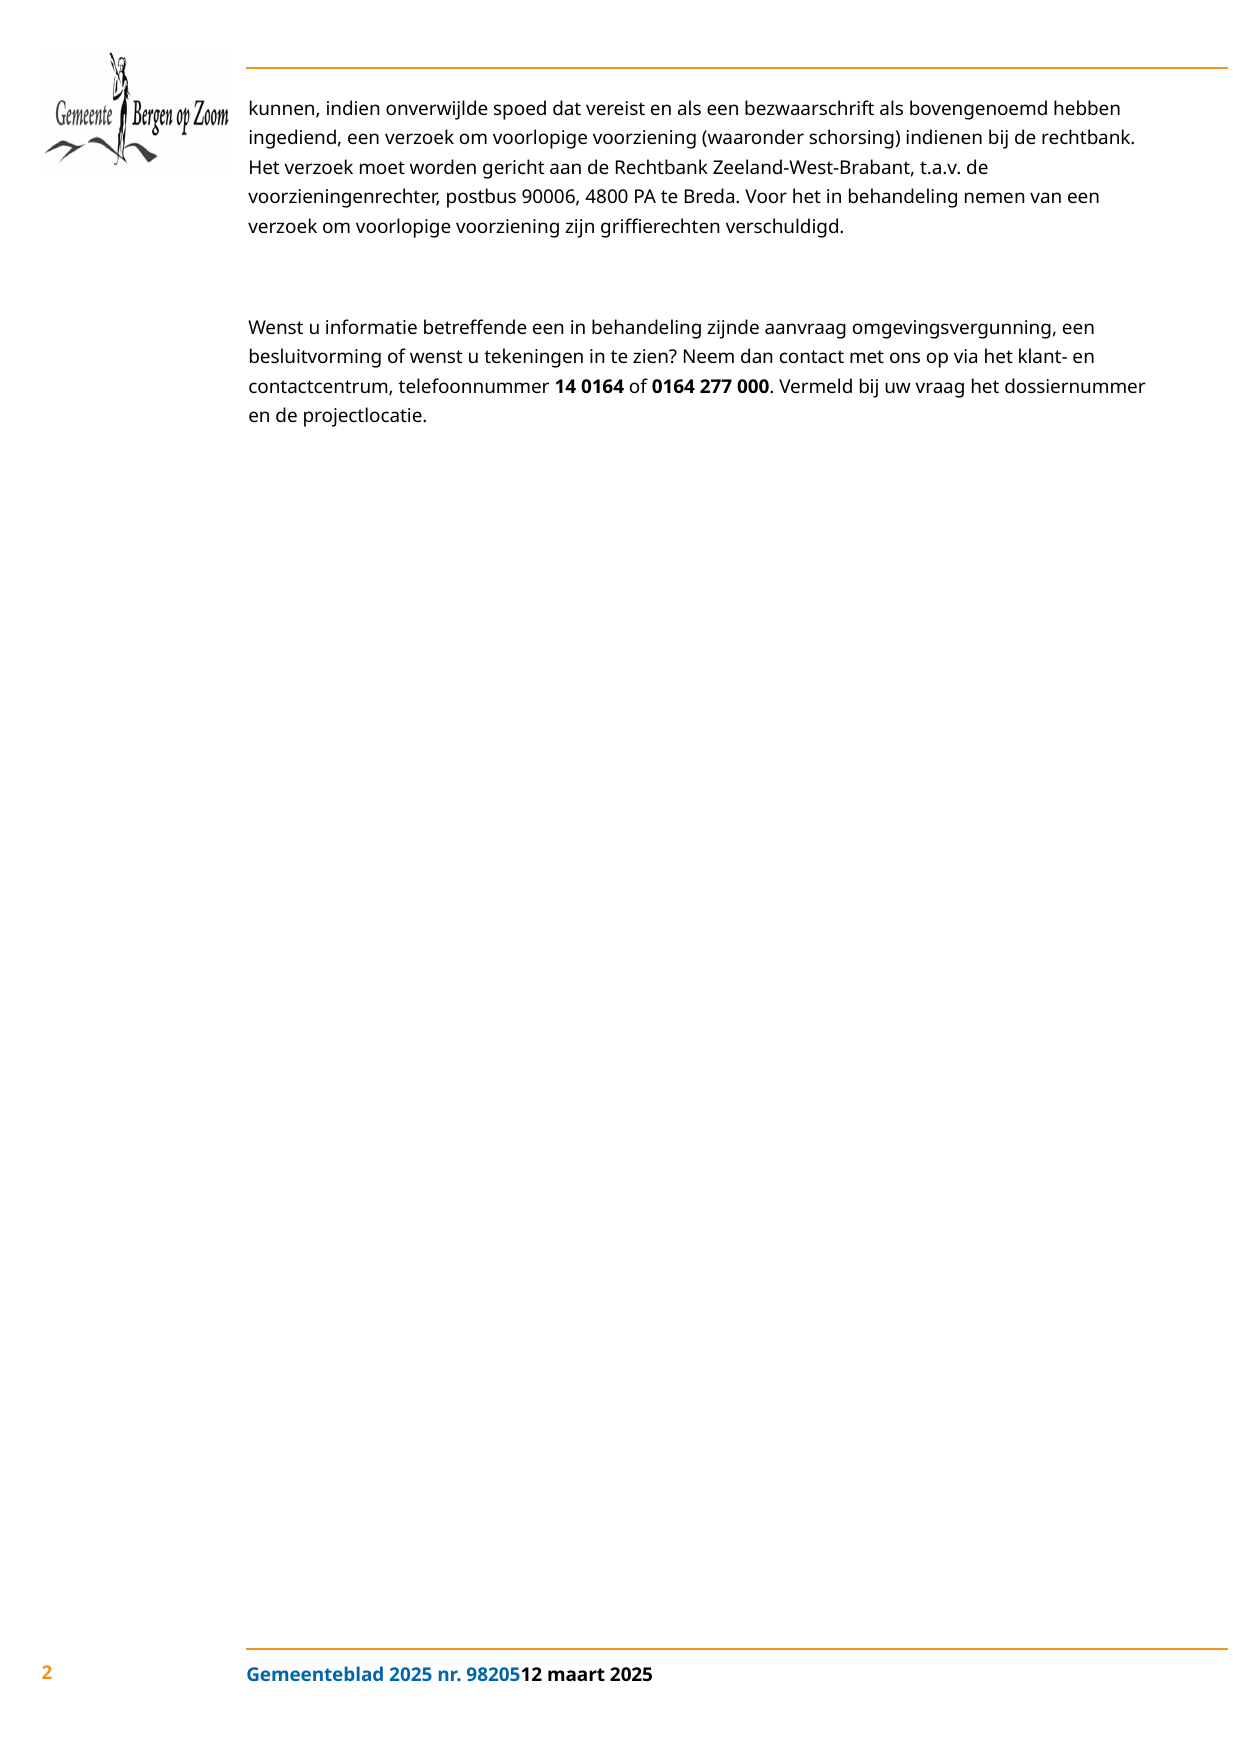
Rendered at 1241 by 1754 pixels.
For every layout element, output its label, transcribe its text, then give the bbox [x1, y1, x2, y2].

text kunnen, indien onverwijlde spoed dat vereist en als een bezwaarschrift als bovengenoemd hebben ingediend, een verzoek om voorlopige voorziening (waaronder schorsing) indienen bij de rechtbank. Het verzoek moet worden gericht aan de Rechtbank Zeeland-West-Brabant, t.a.v. de voorzieningenrechter, postbus 90006, 4800 PA te Breda. Voor het in behandeling nemen van een verzoek om voorlopige voorziening zijn griffierechten verschuldigd. [248, 95, 1152, 239]
picture [41, 47, 231, 172]
text Wenst u informatie betreffende een in behandeling zijnde aanvraag omgevingsvergunning, een besluitvorming of wenst u tekeningen in te zien? Neem dan contact met ons op via het klant- en contactcentrum, telefoonnummer 14 0164 of 0164 277 000. Vermeld bij uw vraag het dossiernummer en de projectlocatie. [248, 314, 1152, 428]
